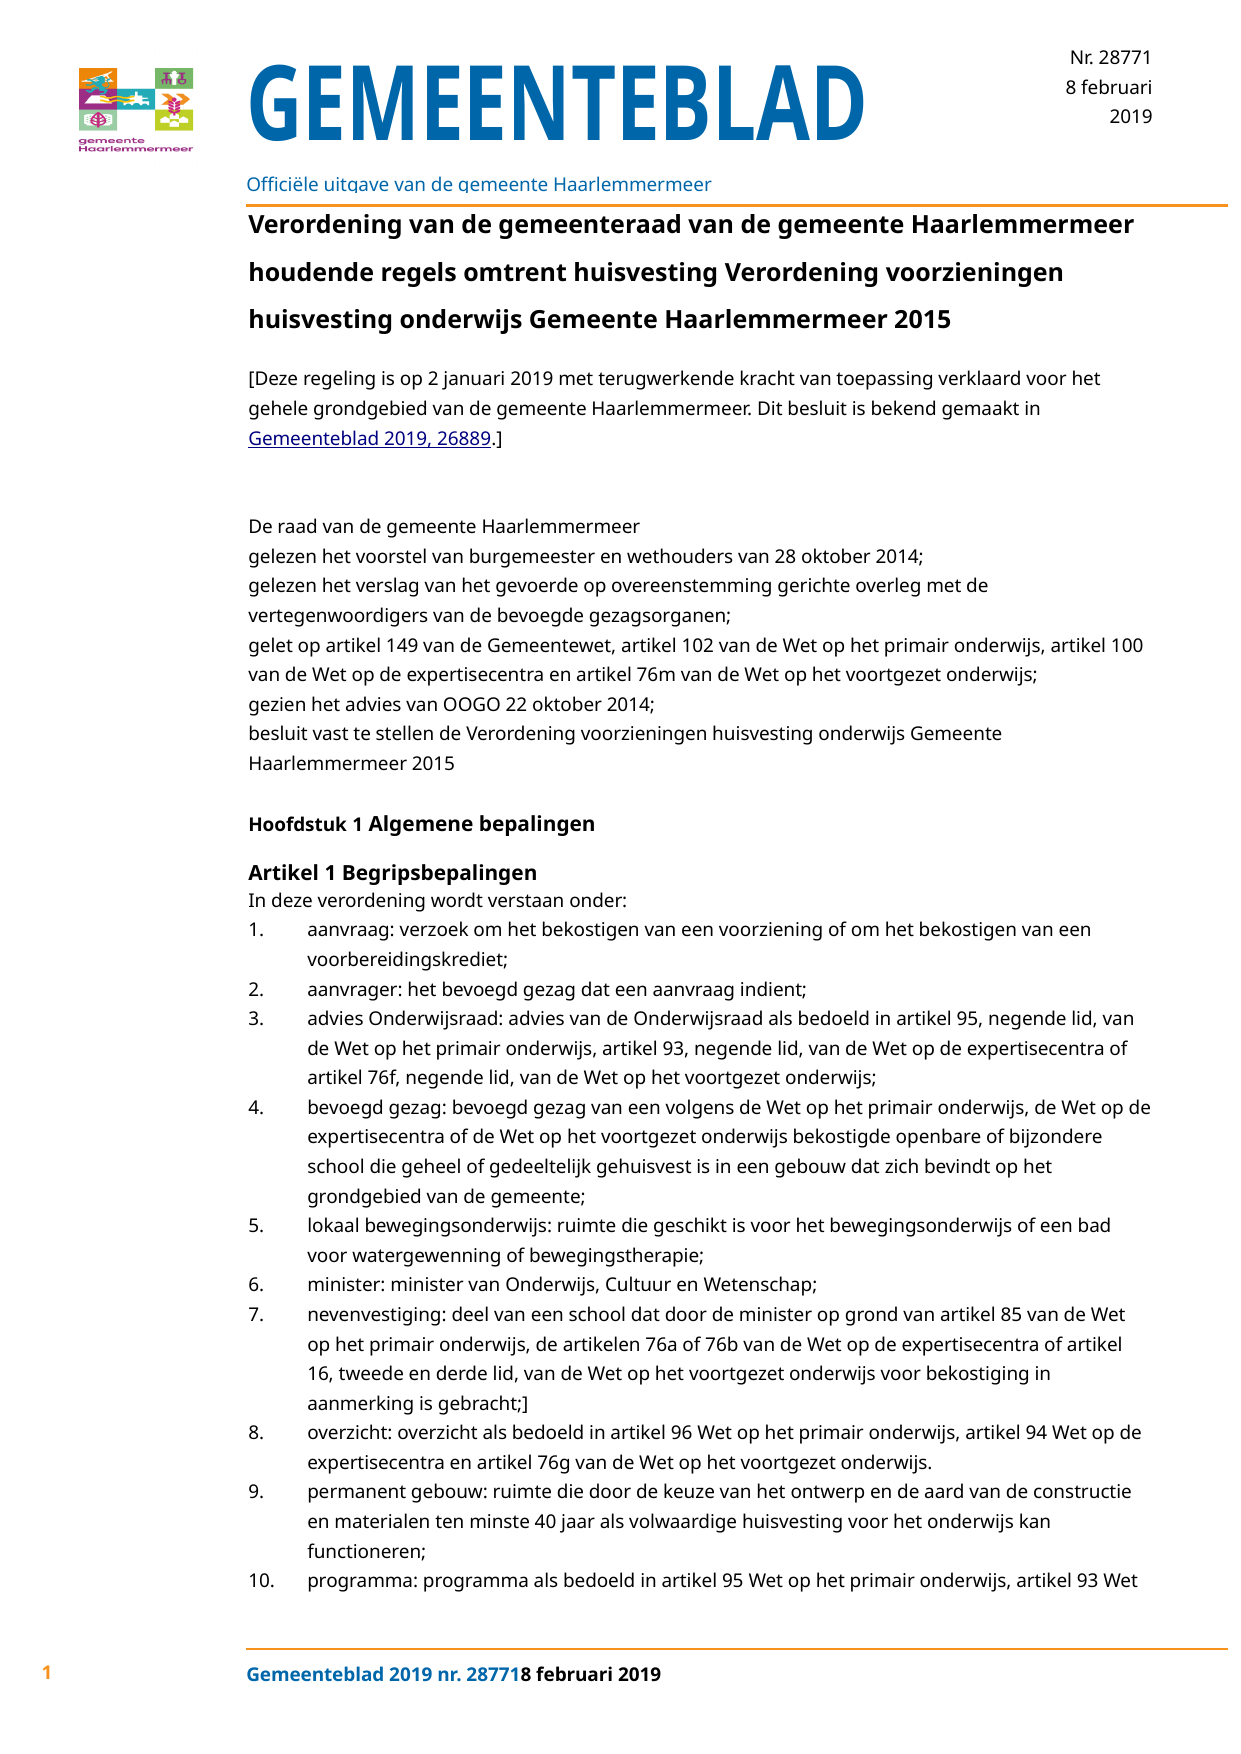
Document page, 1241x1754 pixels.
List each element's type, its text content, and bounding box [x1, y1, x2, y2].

list overzicht: overzicht als bedoeld in artikel 96 Wet op het primair onderwijs, artikel 94 Wet op de expertisecentra en artikel 76g van de Wet op het voortgezet onderwijs. [248, 1419, 1152, 1475]
list nevenvestiging: deel van een school dat door de minister op grond van artikel 85 van de Wet op het primair onderwijs, de artikelen 76a of 76b van de Wet op de expertisecentra of artikel 16, tweede en derde lid, van de Wet op het voortgezet onderwijs voor bekostiging in aanmerking is gebracht;] [248, 1301, 1152, 1416]
text gelezen het voorstel van burgemeester en wethouders van 28 oktober 2014; [248, 543, 1152, 569]
text In deze verordening wordt verstaan onder: [248, 887, 1152, 913]
text gelezen het verslag van het gevoerde op overeenstemming gerichte overleg met de vertegenwoordigers van de bevoegde gezagsorganen; [248, 573, 1152, 628]
list lokaal bewegingsonderwijs: ruimte die geschikt is voor het bewegingsonderwijs of een bad voor watergewenning of bewegingstherapie; [248, 1212, 1152, 1268]
list aanvraag: verzoek om het bekostigen van een voorziening of om het bekostigen van een voorbereidingskrediet; [248, 917, 1152, 972]
picture [41, 47, 231, 172]
text [Deze regeling is op 2 januari 2019 met terugwerkende kracht van toepassing verklaard voor het gehele grondgebied van de gemeente Haarlemmermeer. Dit besluit is bekend gemaakt in Gemeenteblad 2019, 26889.] [248, 366, 1152, 450]
text Artikel 1 Begripsbepalingen [248, 858, 1152, 887]
list advies Onderwijsraad: advies van de Onderwijsraad als bedoeld in artikel 95, negende lid, van de Wet op het primair onderwijs, artikel 93, negende lid, van de Wet op de expertisecentra of artikel 76f, negende lid, van de Wet op het voortgezet onderwijs; [248, 1005, 1152, 1090]
text gelet op artikel 149 van de Gemeentewet, artikel 102 van de Wet op het primair onderwijs, artikel 100 van de Wet op de expertisecentra en artikel 76m van de Wet op het voortgezet onderwijs; [248, 632, 1152, 687]
list aanvrager: het bevoegd gezag dat een aanvraag indient; [248, 976, 1152, 1001]
list bevoegd gezag: bevoegd gezag van een volgens de Wet op het primair onderwijs, de Wet op de expertisecentra of de Wet op het voortgezet onderwijs bekostigde openbare of bijzondere school die geheel of gedeeltelijk gehuisvest is in een gebouw dat zich bevindt op het grondgebied van de gemeente; [248, 1094, 1152, 1208]
text gezien het advies van OOGO 22 oktober 2014; [248, 691, 1152, 717]
text Hoofdstuk 1 Algemene bepalingen [248, 809, 1152, 838]
text Verordening van de gemeenteraad van de gemeente Haarlemmermeer houdende regels omtrent huisvesting Verordening voorzieningen huisvesting onderwijs Gemeente Haarlemmermeer 2015 [248, 207, 1152, 336]
list minister: minister van Onderwijs, Cultuur en Wetenschap; [248, 1272, 1152, 1297]
text besluit vast te stellen de Verordening voorzieningen huisvesting onderwijs Gemeente Haarlemmermeer 2015 [248, 721, 1152, 776]
text De raad van de gemeente Haarlemmermeer [248, 513, 1152, 539]
list permanent gebouw: ruimte die door de keuze van het ontwerp en de aard van de constructie en materialen ten minste 40 jaar als volwaardige huisvesting voor het onderwijs kan functioneren; [248, 1479, 1152, 1563]
list programma: programma als bedoeld in artikel 95 Wet op het primair onderwijs, artikel 93 Wet [248, 1567, 1152, 1593]
